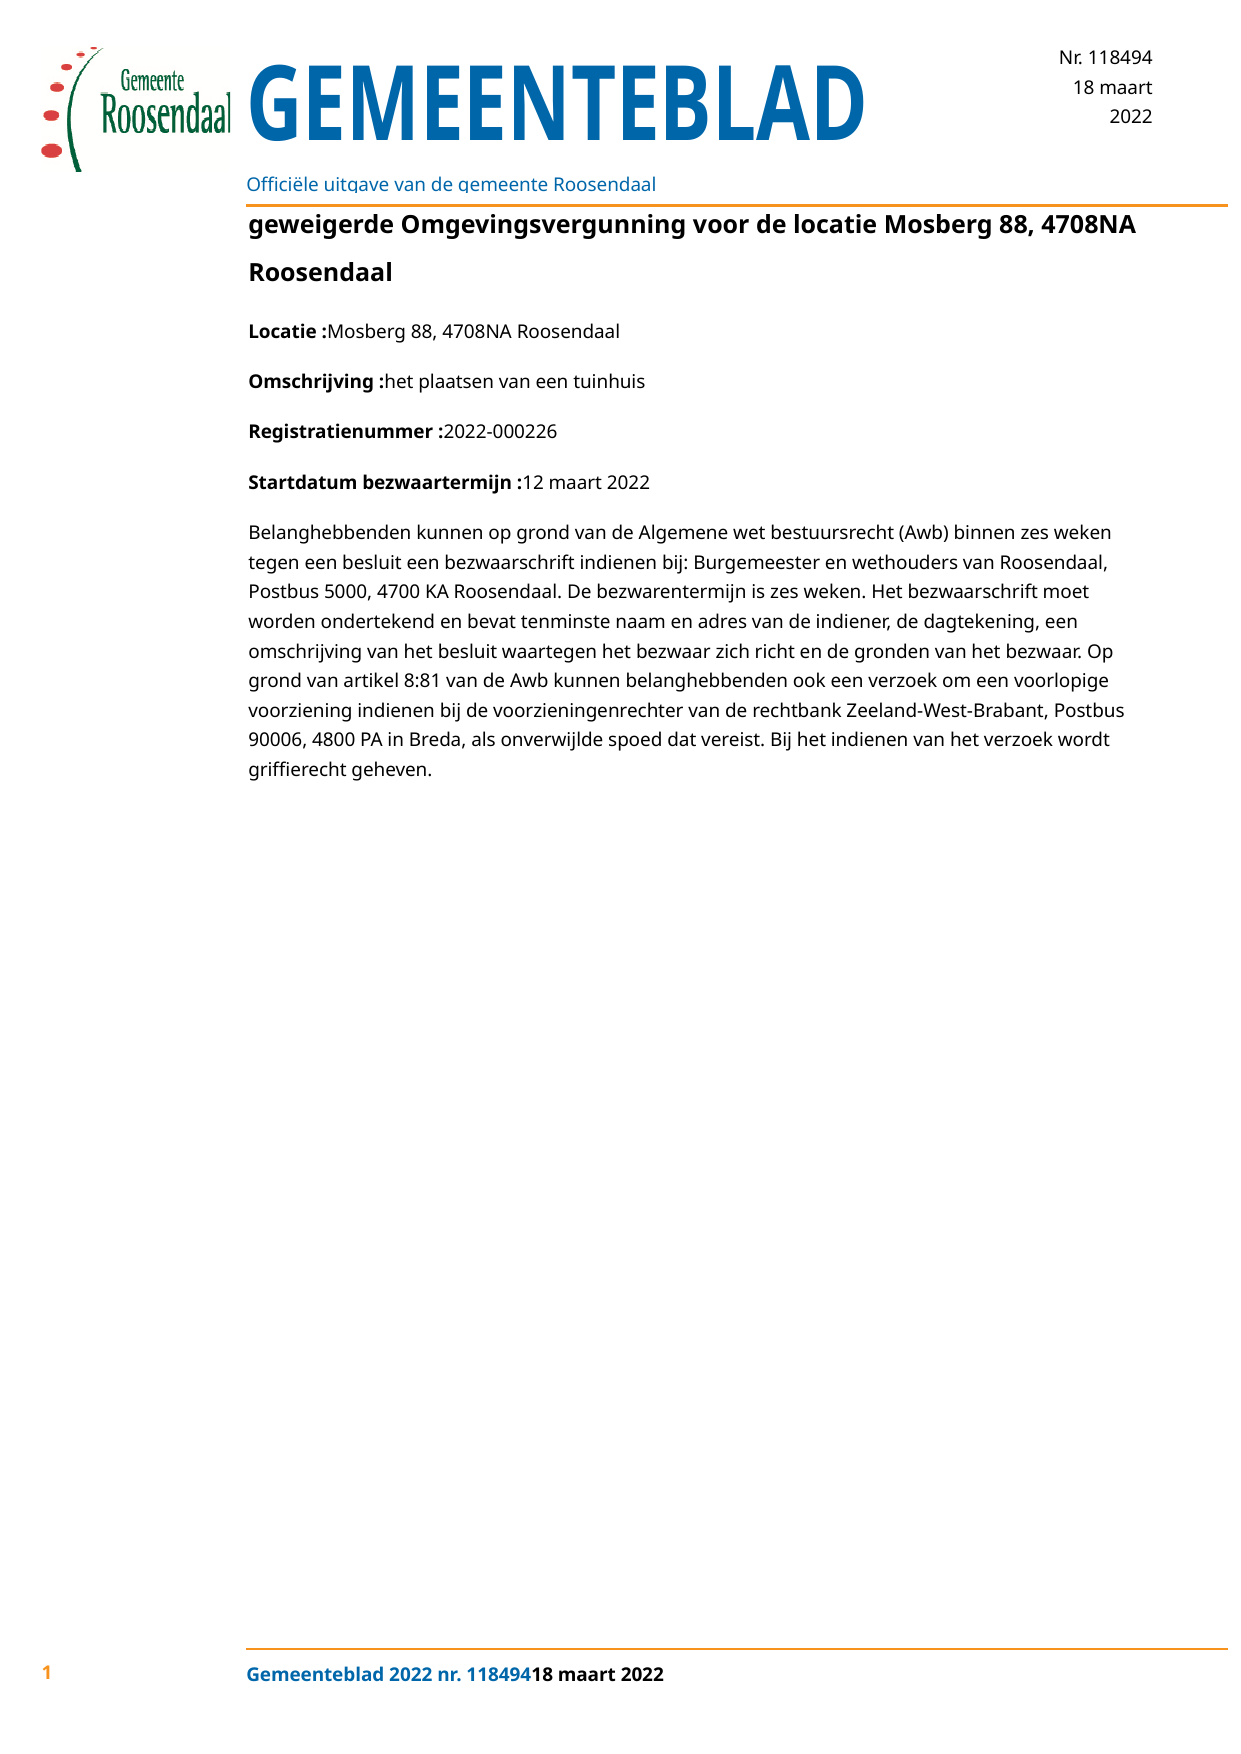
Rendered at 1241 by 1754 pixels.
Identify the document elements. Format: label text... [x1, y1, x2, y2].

text Locatie :Mosberg 88, 4708NA Roosendaal [248, 318, 1152, 344]
text Omschrijving :het plaatsen van een tuinhuis [248, 368, 1152, 394]
text Belanghebbenden kunnen op grond van de Algemene wet bestuursrecht (Awb) binnen zes weken tegen een besluit een bezwaarschrift indienen bij: Burgemeester en wethouders van Roosendaal, Postbus 5000, 4700 KA Roosendaal. De bezwarentermijn is zes weken. Het bezwaarschrift moet worden ondertekend en bevat tenminste naam en adres van de indiener, de dagtekening, een omschrijving van het besluit waartegen het bezwaar zich richt en de gronden van het bezwaar. Op grond van artikel 8:81 van de Awb kunnen belanghebbenden ook een verzoek om een voorlopige voorziening indienen bij de voorzieningenrechter van de rechtbank Zeeland-West-Brabant, Postbus 90006, 4800 PA in Breda, als onverwijlde spoed dat vereist. Bij het indienen van het verzoek wordt griffierecht geheven. [248, 519, 1152, 782]
text geweigerde Omgevingsvergunning voor de locatie Mosberg 88, 4708NA Roosendaal [248, 207, 1152, 288]
picture [41, 47, 231, 172]
text Registratienummer :2022-000226 [248, 419, 1152, 444]
text Startdatum bezwaartermijn :12 maart 2022 [248, 469, 1152, 495]
